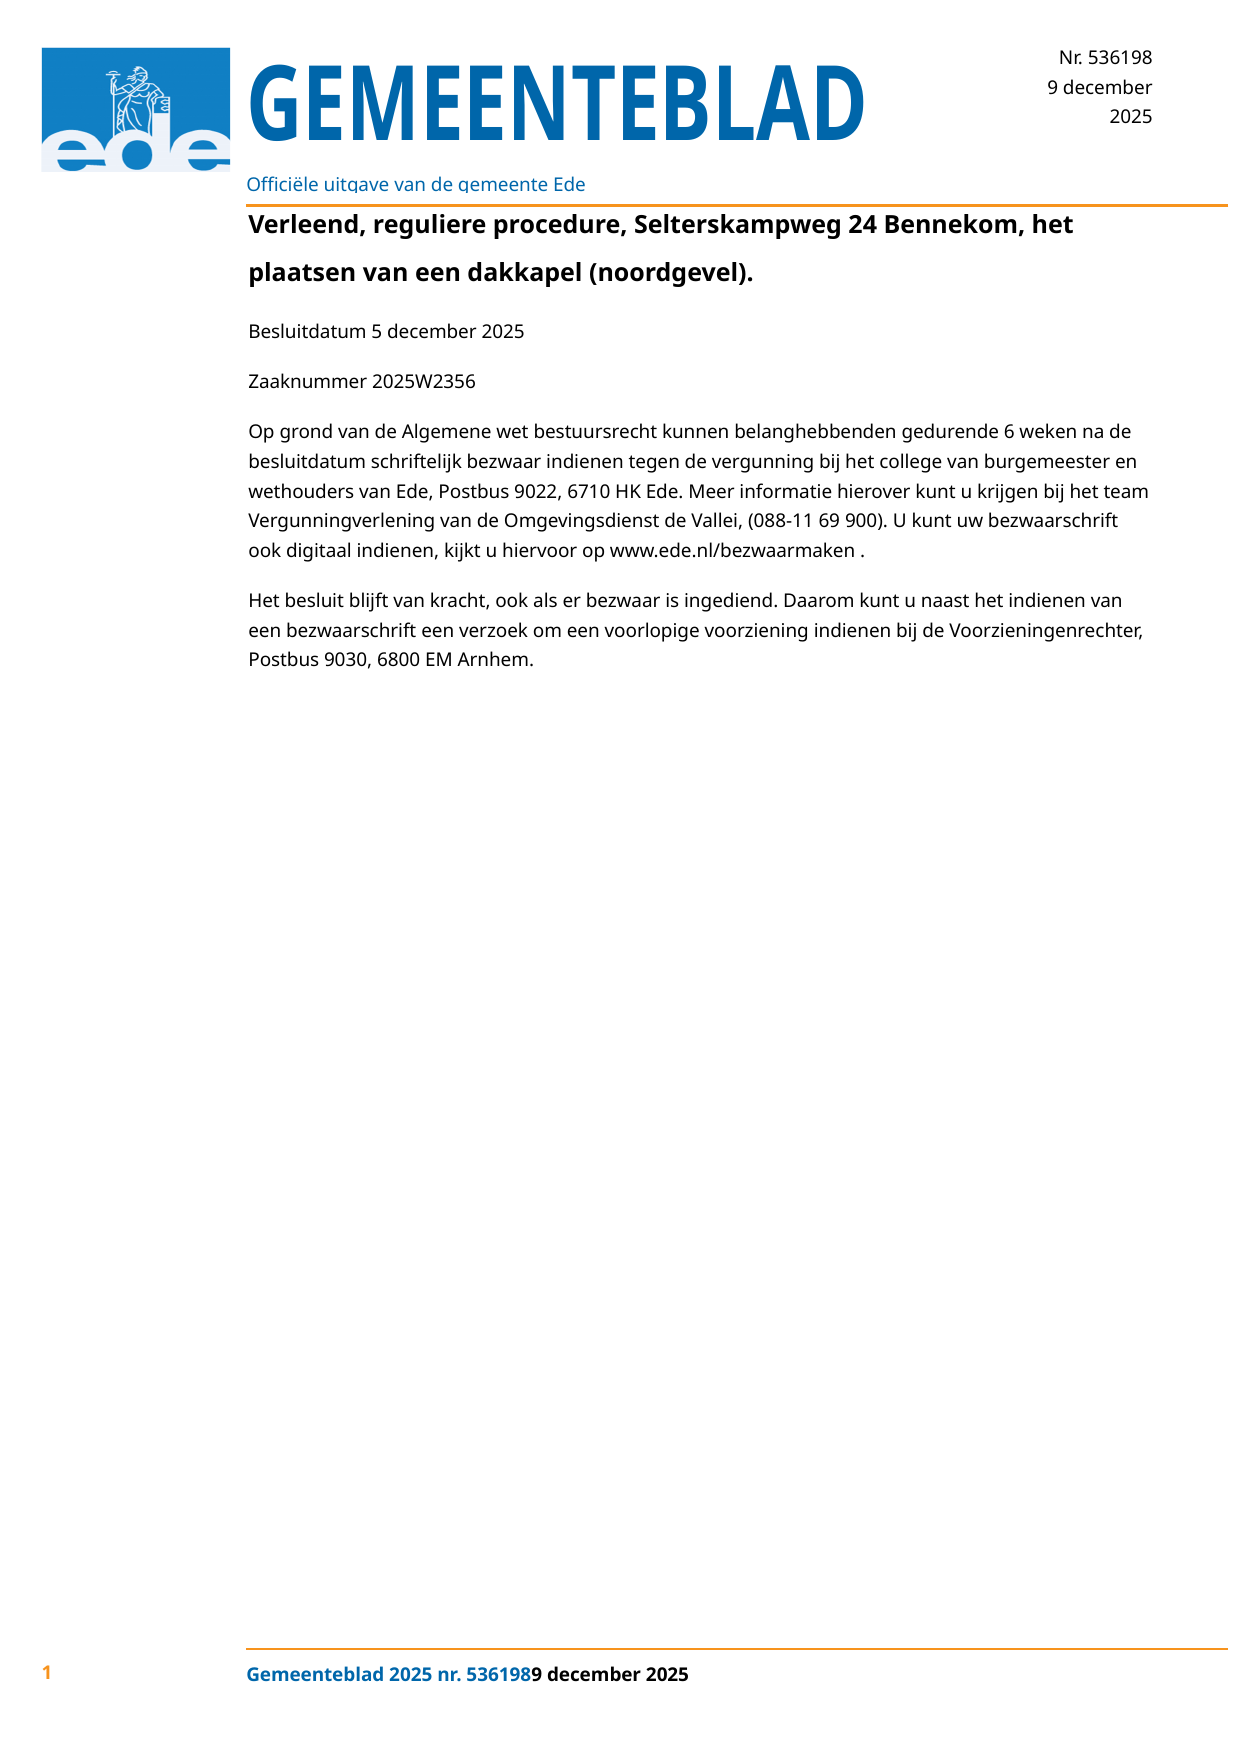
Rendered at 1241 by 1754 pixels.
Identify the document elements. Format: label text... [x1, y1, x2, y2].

text Zaaknummer 2025W2356 [248, 368, 1152, 394]
text Op grond van de Algemene wet bestuursrecht kunnen belanghebbenden gedurende 6 weken na de besluitdatum schriftelijk bezwaar indienen tegen de vergunning bij het college van burgemeester en wethouders van Ede, Postbus 9022, 6710 HK Ede. Meer informatie hierover kunt u krijgen bij het team Vergunningverlening van de Omgevingsdienst de Vallei, (088-11 69 900). U kunt uw bezwaarschrift ook digitaal indienen, kijkt u hiervoor op www.ede.nl/bezwaarmaken . [248, 419, 1152, 563]
text Verleend, reguliere procedure, Selterskampweg 24 Bennekom, het plaatsen van een dakkapel (noordgevel). [248, 207, 1152, 288]
text Besluitdatum 5 december 2025 [248, 318, 1152, 344]
text Het besluit blijft van kracht, ook als er bezwaar is ingediend. Daarom kunt u naast het indienen van een bezwaarschrift een verzoek om een voorlopige voorziening indienen bij de Voorzieningenrechter, Postbus 9030, 6800 EM Arnhem. [248, 587, 1152, 672]
picture [41, 47, 231, 172]
